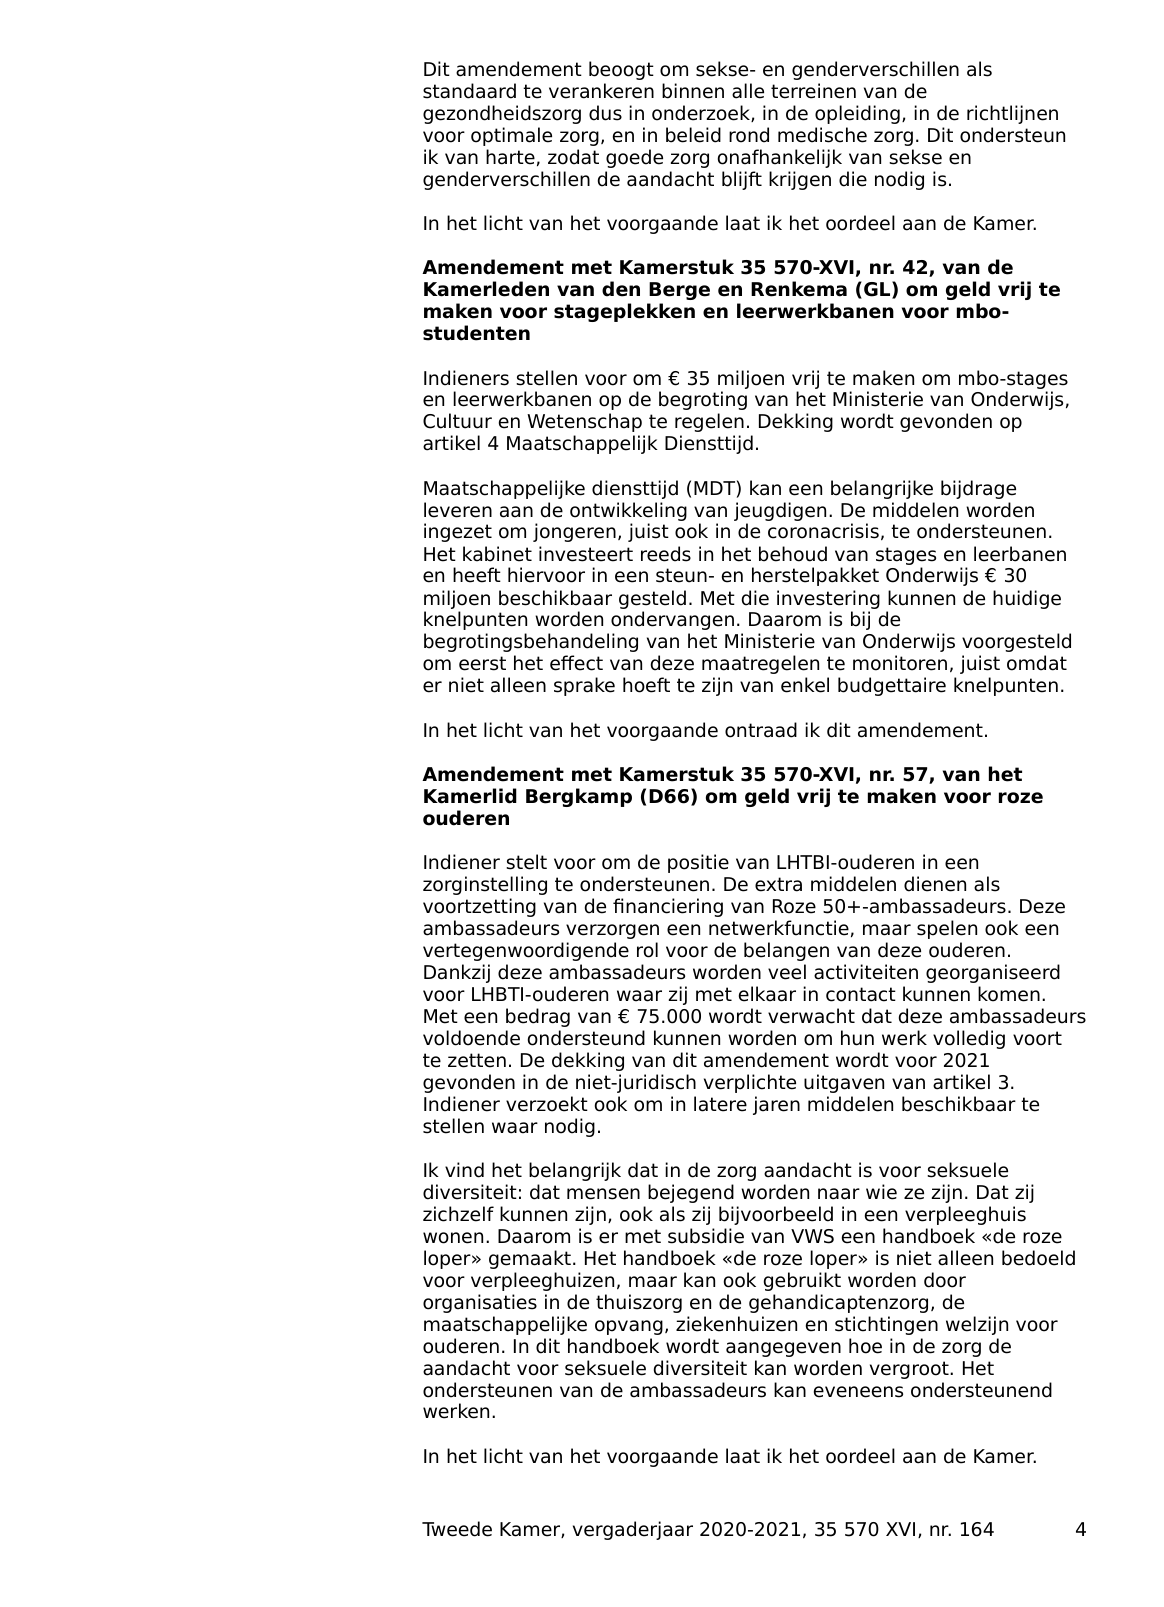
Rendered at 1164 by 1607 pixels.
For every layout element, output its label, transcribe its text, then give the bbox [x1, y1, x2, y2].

subtitle Amendement met Kamerstuk 35 570-XVI, nr. 42, van de Kamerleden van den Berge en Renkema (GL) om geld vrij te maken voor stageplekken en leerwerkbanen voor mbo-studenten [422, 257, 1087, 345]
text In het licht van het voorgaande laat ik het oordeel aan de Kamer. [422, 1446, 1087, 1468]
subtitle Amendement met Kamerstuk 35 570-XVI, nr. 57, van het Kamerlid Bergkamp (D66) om geld vrij te maken voor roze ouderen [422, 764, 1087, 829]
text In het licht van het voorgaande ontraad ik dit amendement. [422, 719, 1087, 741]
text Maatschappelijke diensttijd (MDT) kan een belangrijke bijdrage leveren aan de ontwikkeling van jeugdigen. De middelen worden ingezet om jongeren, juist ook in de coronacrisis, te ondersteunen. Het kabinet investeert reeds in het behoud van stages en leerbanen en heeft hiervoor in een steun- en herstelpakket Onderwijs € 30 miljoen beschikbaar gesteld. Met die investering kunnen de huidige knelpunten worden ondervangen. Daarom is bij de begrotingsbehandeling van het Ministerie van Onderwijs voorgesteld om eerst het effect van deze maatregelen te monitoren, juist omdat er niet alleen sprake hoeft te zijn van enkel budgettaire knelpunten. [422, 477, 1087, 697]
text In het licht van het voorgaande laat ik het oordeel aan de Kamer. [422, 213, 1087, 235]
text Met een bedrag van € 75.000 wordt verwacht dat deze ambassadeurs voldoende ondersteund kunnen worden om hun werk volledig voort te zetten. De dekking van dit amendement wordt voor 2021 gevonden in de niet-juridisch verplichte uitgaven van artikel 3. Indiener verzoekt ook om in latere jaren middelen beschikbaar te stellen waar nodig. [422, 1006, 1087, 1137]
text Dit amendement beoogt om sekse- en genderverschillen als standaard te verankeren binnen alle terreinen van de gezondheidszorg dus in onderzoek, in de opleiding, in de richtlijnen voor optimale zorg, en in beleid rond medische zorg. Dit ondersteun ik van harte, zodat goede zorg onafhankelijk van sekse en genderverschillen de aandacht blijft krijgen die nodig is. [422, 59, 1087, 191]
text Ik vind het belangrijk dat in de zorg aandacht is voor seksuele diversiteit: dat mensen bejegend worden naar wie ze zijn. Dat zij zichzelf kunnen zijn, ook als zij bijvoorbeeld in een verpleeghuis wonen. Daarom is er met subsidie van VWS een handboek «de roze loper» gemaakt. Het handboek «de roze loper» is niet alleen bedoeld voor verpleeghuizen, maar kan ook gebruikt worden door organisaties in de thuiszorg en de gehandicaptenzorg, de maatschappelijke opvang, ziekenhuizen en stichtingen welzijn voor ouderen. In dit handboek wordt aangegeven hoe in de zorg de aandacht voor seksuele diversiteit kan worden vergroot. Het ondersteunen van de ambassadeurs kan eveneens ondersteunend werken. [422, 1160, 1087, 1423]
text Indieners stellen voor om € 35 miljoen vrij te maken om mbo-stages en leerwerkbanen op de begroting van het Ministerie van Onderwijs, Cultuur en Wetenschap te regelen. Dekking wordt gevonden op artikel 4 Maatschappelijk Diensttijd. [422, 367, 1087, 455]
text Indiener stelt voor om de positie van LHTBI-ouderen in een zorginstelling te ondersteunen. De extra middelen dienen als voortzetting van de financiering van Roze 50+-ambassadeurs. Deze ambassadeurs verzorgen een netwerkfunctie, maar spelen ook een vertegenwoordigende rol voor de belangen van deze ouderen. Dankzij deze ambassadeurs worden veel activiteiten georganiseerd voor LHBTI-ouderen waar zij met elkaar in contact kunnen komen. [422, 852, 1087, 1006]
